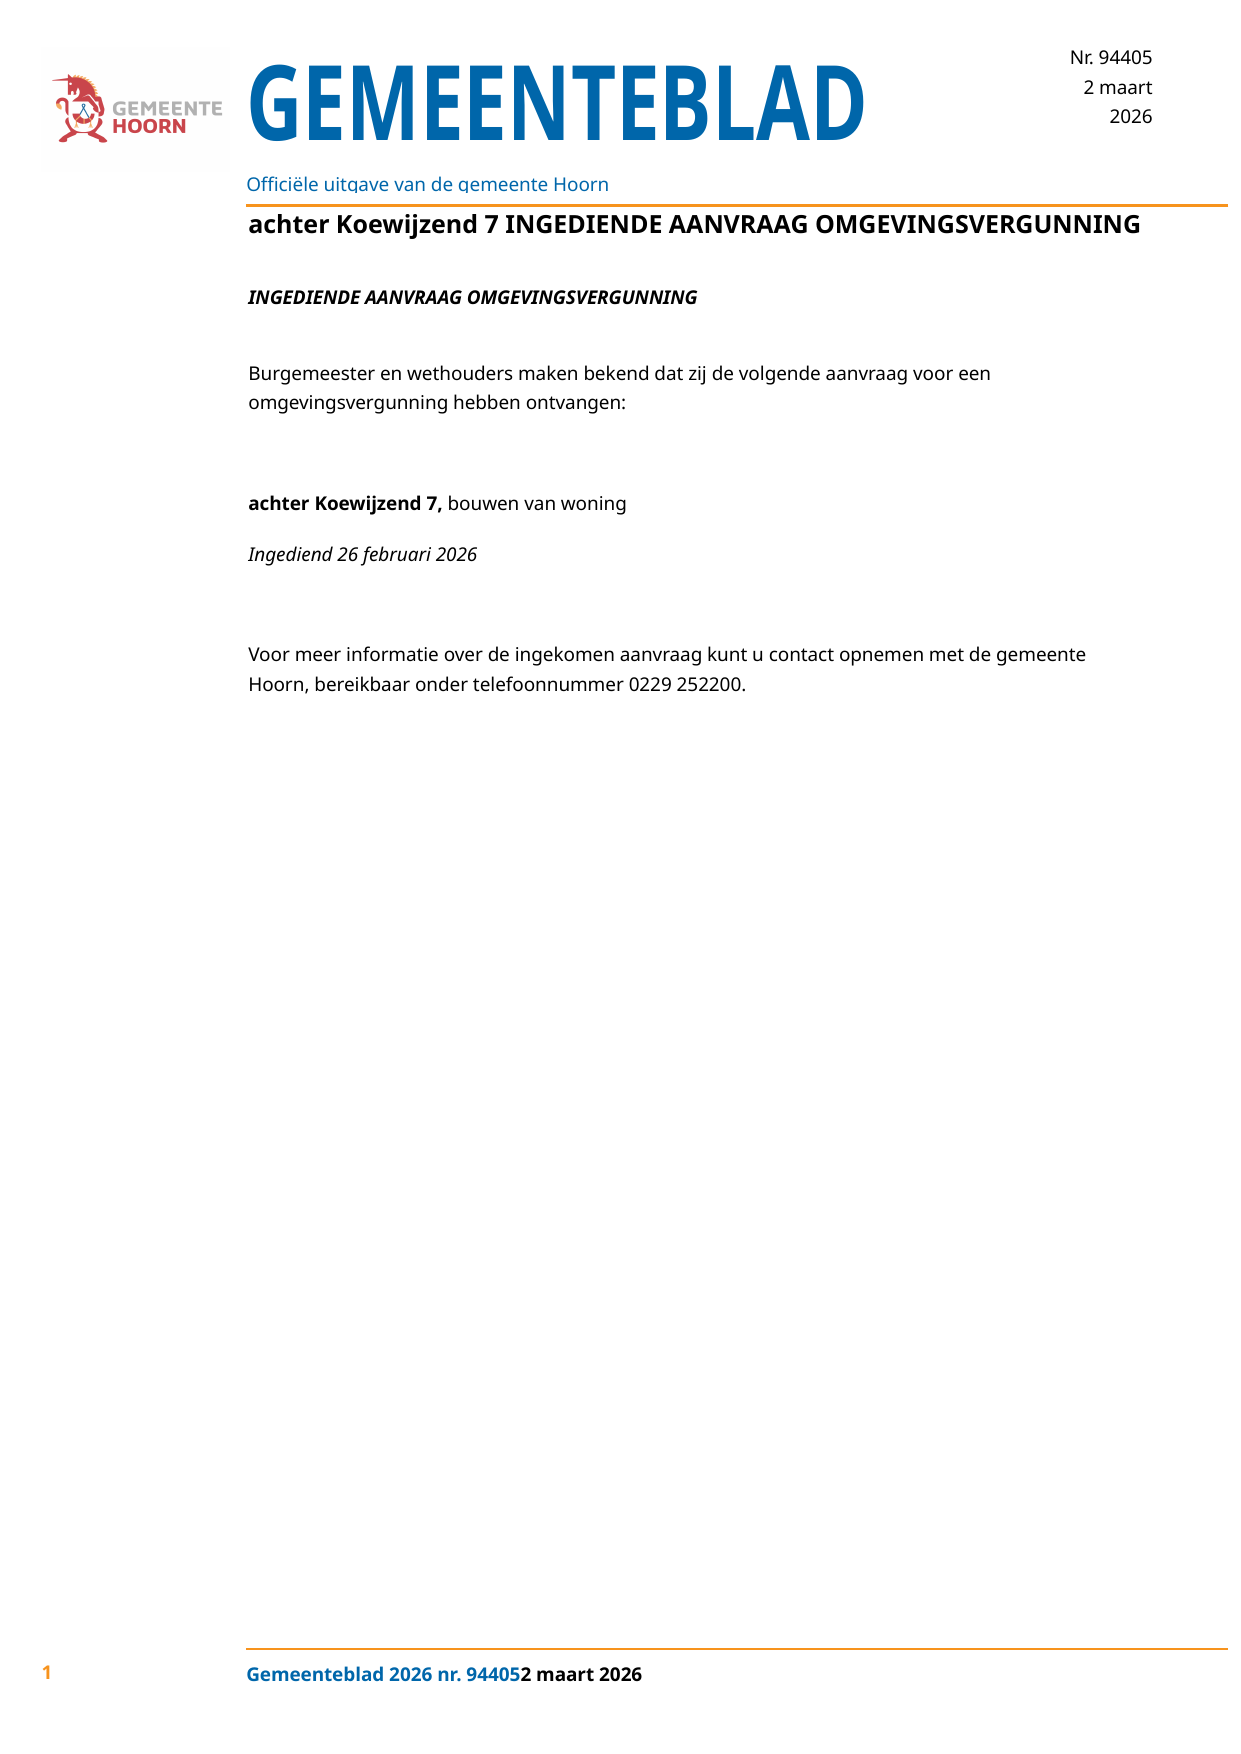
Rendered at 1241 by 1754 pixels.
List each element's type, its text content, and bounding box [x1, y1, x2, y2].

picture [41, 47, 231, 172]
text Burgemeester en wethouders maken bekend dat zij de volgende aanvraag voor een omgevingsvergunning hebben ontvangen: [248, 360, 1152, 415]
text INGEDIENDE AANVRAAG OMGEVINGSVERGUNNING [248, 284, 1152, 309]
text achter Koewijzend 7 INGEDIENDE AANVRAAG OMGEVINGSVERGUNNING [248, 207, 1152, 241]
text Ingediend 26 februari 2026 [248, 541, 1152, 567]
text achter Koewijzend 7, bouwen van woning [248, 490, 1152, 516]
text Voor meer informatie over de ingekomen aanvraag kunt u contact opnemen met de gemeente Hoorn, bereikbaar onder telefoonnummer 0229 252200. [248, 642, 1152, 697]
